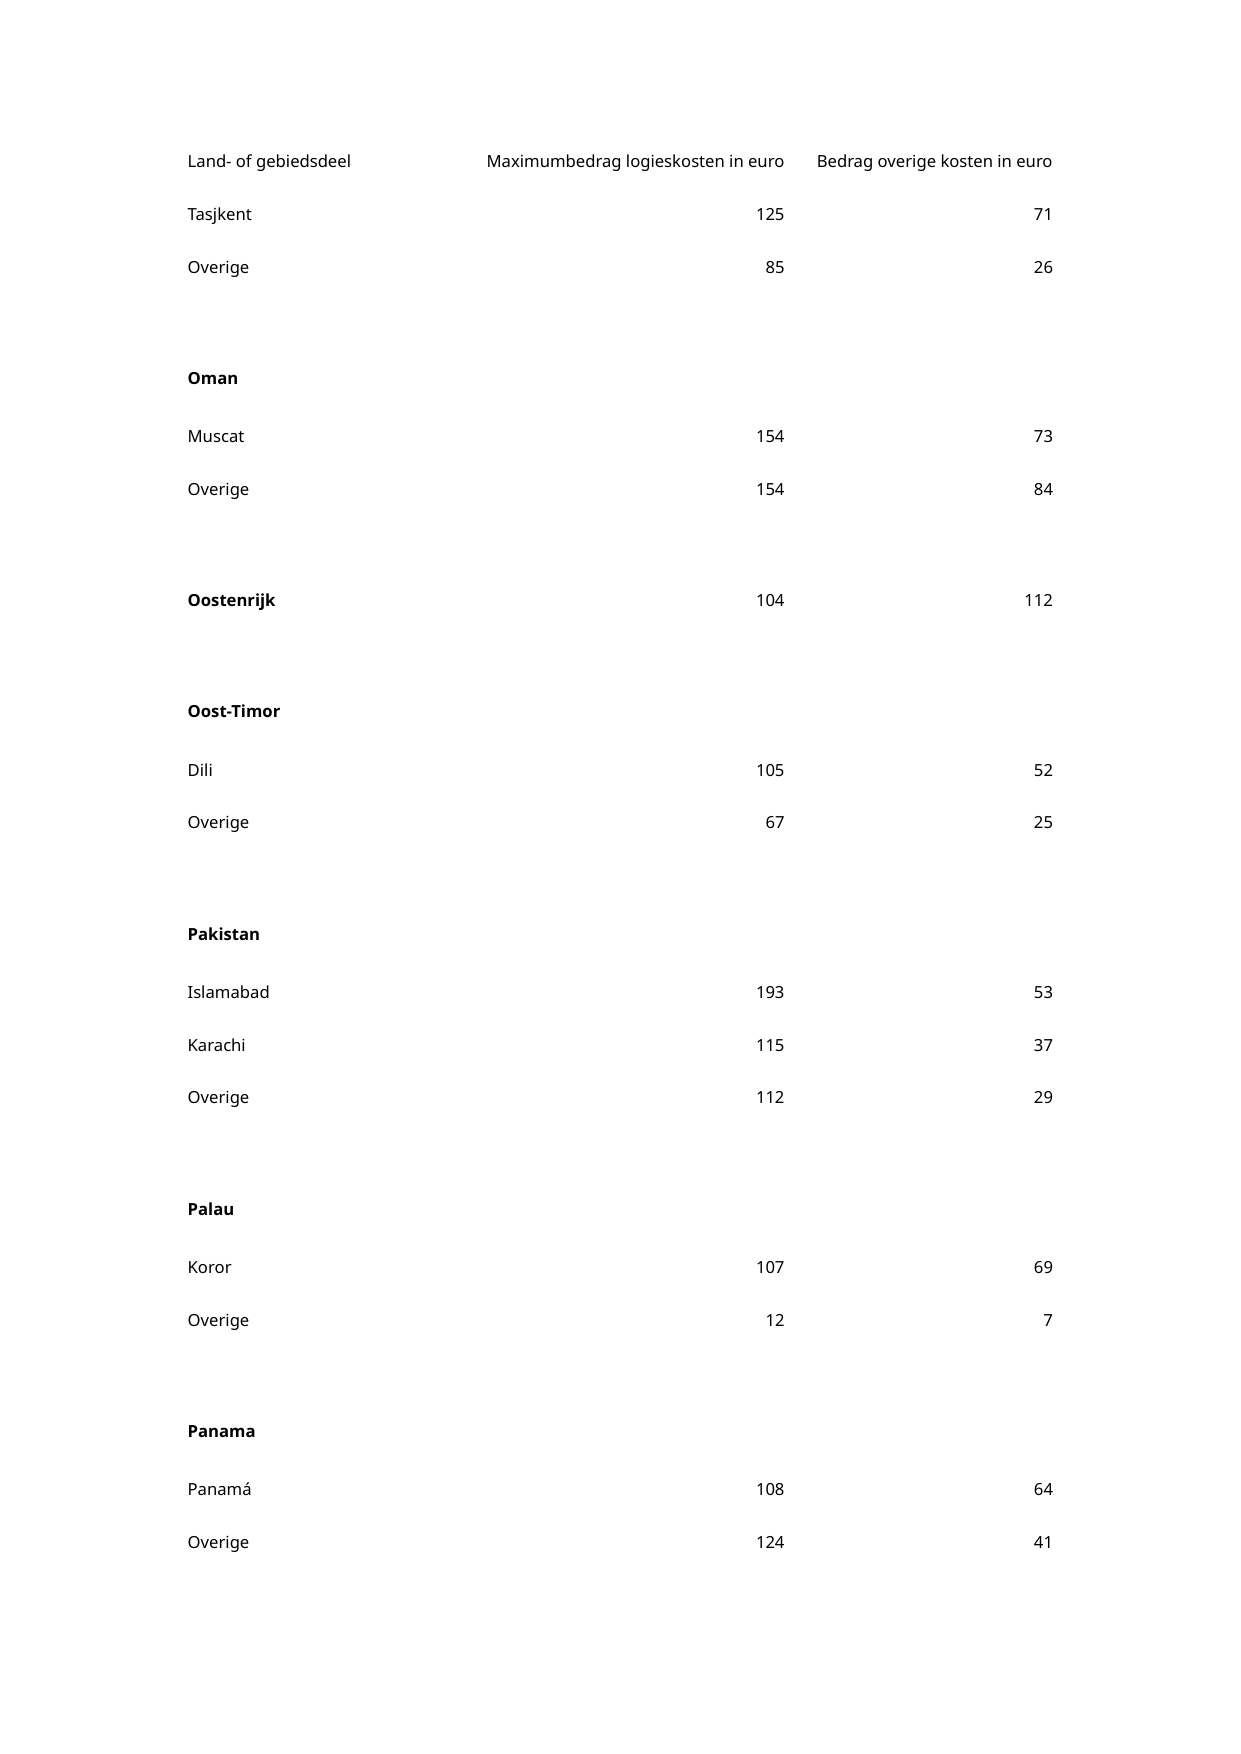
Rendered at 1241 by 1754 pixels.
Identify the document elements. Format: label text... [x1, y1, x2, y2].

table_cell [464, 642, 784, 700]
table_cell [784, 530, 1053, 589]
table_cell 25 [784, 811, 1053, 864]
table_cell [784, 367, 1053, 425]
table_cell 125 [464, 203, 784, 255]
table_cell [784, 308, 1053, 367]
table_cell 85 [464, 255, 784, 308]
table_cell Palau [188, 1197, 464, 1256]
table_cell 67 [464, 811, 784, 864]
table_cell 107 [464, 1256, 784, 1308]
table_cell [188, 530, 464, 589]
table_cell [188, 642, 464, 700]
table_cell 53 [784, 981, 1053, 1033]
table_cell [464, 700, 784, 758]
table_cell 12 [464, 1309, 784, 1361]
table_cell Karachi [188, 1034, 464, 1086]
table_cell Panamá [188, 1478, 464, 1531]
table_cell [464, 308, 784, 367]
table_cell [464, 1420, 784, 1478]
table_cell Overige [188, 1309, 464, 1361]
table_cell Oman [188, 367, 464, 425]
table_cell [784, 1420, 1053, 1478]
table_cell [784, 922, 1053, 981]
table_cell [784, 642, 1053, 700]
table_cell 112 [464, 1086, 784, 1139]
table_cell 37 [784, 1034, 1053, 1086]
table_cell 69 [784, 1256, 1053, 1308]
table_cell 193 [464, 981, 784, 1033]
table_cell 26 [784, 255, 1053, 308]
table_cell [464, 922, 784, 981]
table_cell Overige [188, 1086, 464, 1139]
table_cell 105 [464, 759, 784, 811]
table_cell Overige [188, 811, 464, 864]
table_cell 64 [784, 1478, 1053, 1531]
table_cell [784, 1197, 1053, 1256]
table_cell Pakistan [188, 922, 464, 981]
table_cell 71 [784, 203, 1053, 255]
table_cell 124 [464, 1531, 784, 1583]
table_cell [464, 530, 784, 589]
table_cell 104 [464, 589, 784, 642]
table_cell 154 [464, 425, 784, 478]
table_cell [784, 864, 1053, 922]
table_cell [464, 1139, 784, 1197]
table_cell Muscat [188, 425, 464, 478]
table_cell Koror [188, 1256, 464, 1308]
table_cell 112 [784, 589, 1053, 642]
table_cell 84 [784, 478, 1053, 530]
table_cell [784, 1139, 1053, 1197]
table_cell [784, 1361, 1053, 1419]
table_cell 29 [784, 1086, 1053, 1139]
table_header Land- of gebiedsdeel [188, 150, 464, 203]
table_cell Oostenrijk [188, 589, 464, 642]
table_cell [188, 308, 464, 367]
table_cell Overige [188, 1531, 464, 1583]
table_cell [464, 367, 784, 425]
table_cell Oost-Timor [188, 700, 464, 758]
table_cell Tasjkent [188, 203, 464, 255]
table_cell Overige [188, 255, 464, 308]
table_header Maximumbedrag logieskosten in euro [464, 150, 784, 203]
table_cell 41 [784, 1531, 1053, 1583]
table_header Bedrag overige kosten in euro [784, 150, 1053, 203]
table_cell [464, 864, 784, 922]
table_cell [188, 864, 464, 922]
table_cell 52 [784, 759, 1053, 811]
table_cell 108 [464, 1478, 784, 1531]
table_cell [188, 1139, 464, 1197]
table_cell 115 [464, 1034, 784, 1086]
table_cell 7 [784, 1309, 1053, 1361]
table_cell Dili [188, 759, 464, 811]
table_cell Panama [188, 1420, 464, 1478]
table_cell [464, 1361, 784, 1419]
table_cell 154 [464, 478, 784, 530]
table_cell [784, 700, 1053, 758]
table_cell 73 [784, 425, 1053, 478]
table_cell Overige [188, 478, 464, 530]
table_cell [464, 1197, 784, 1256]
table_cell [188, 1361, 464, 1419]
table_cell Islamabad [188, 981, 464, 1033]
